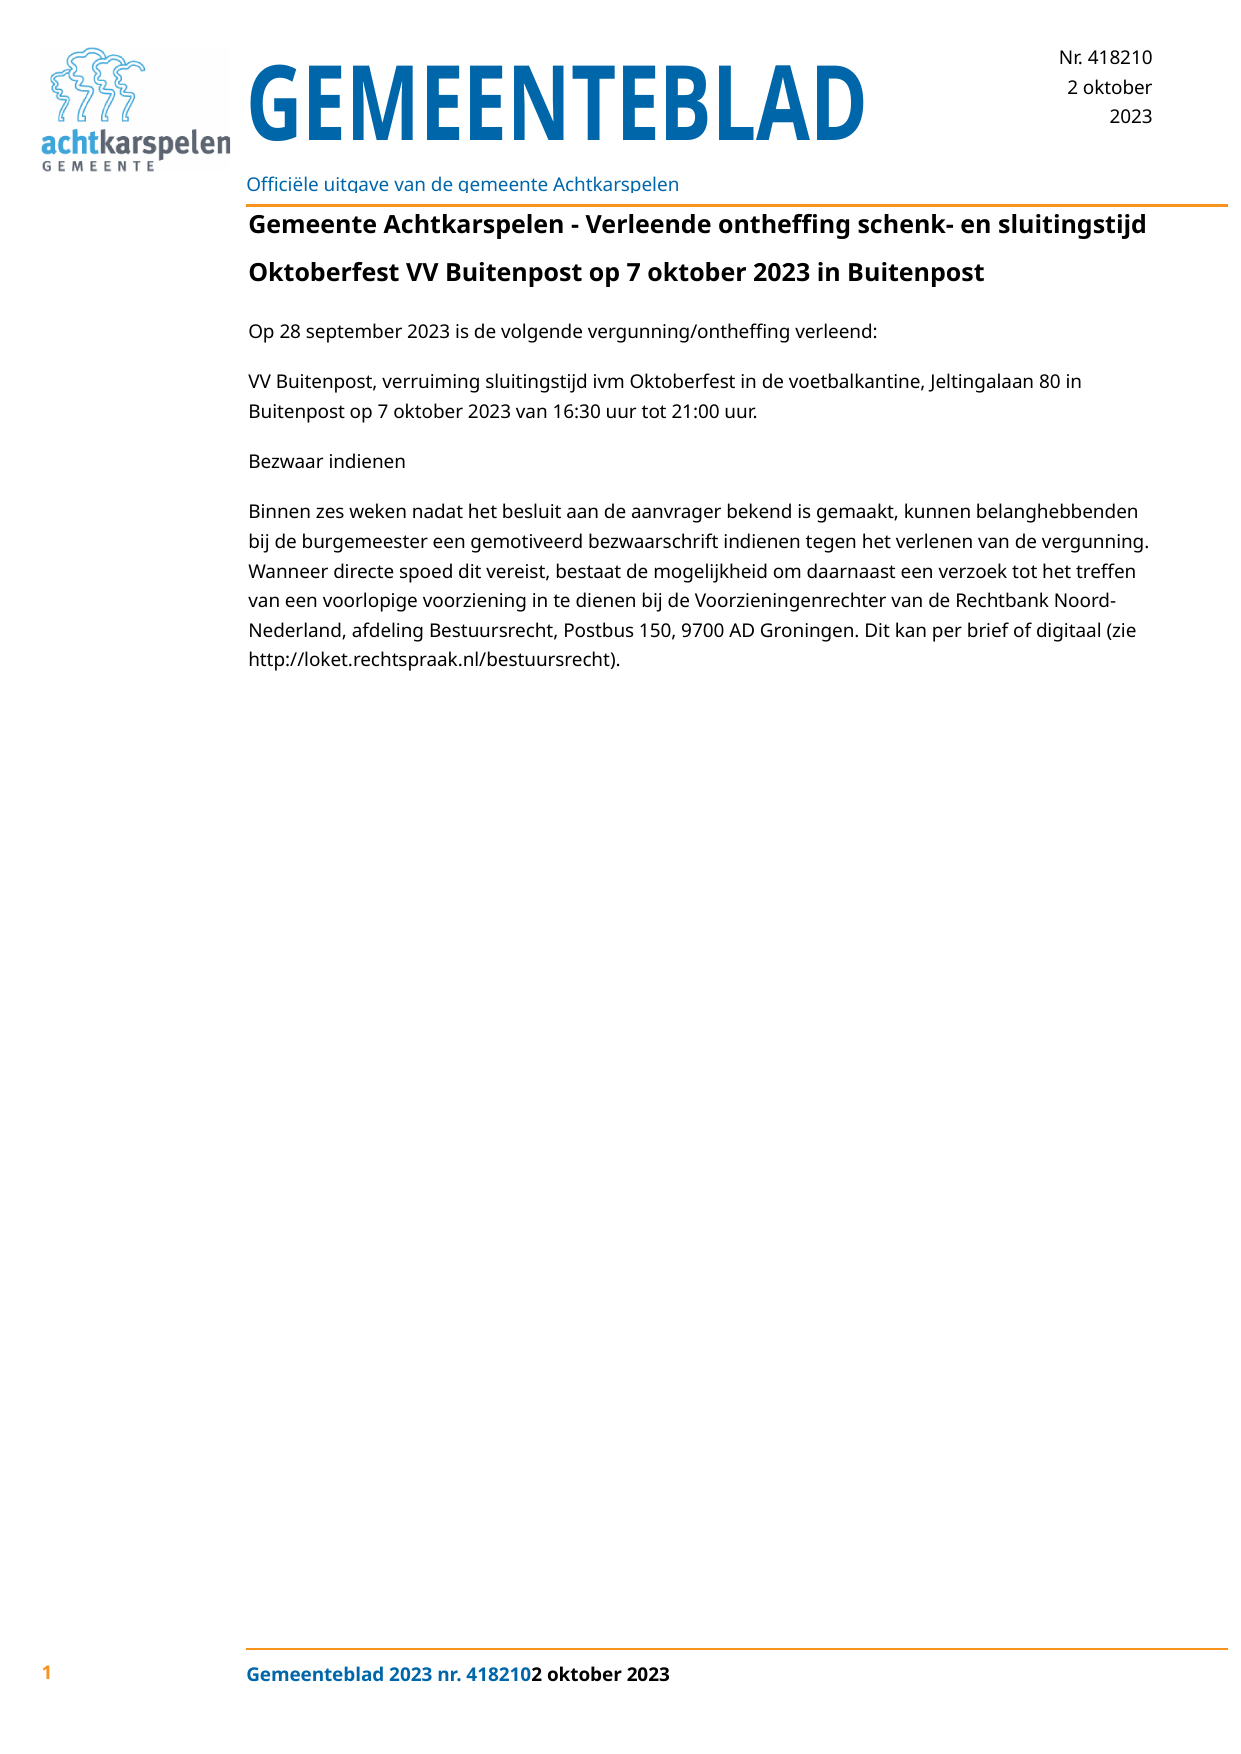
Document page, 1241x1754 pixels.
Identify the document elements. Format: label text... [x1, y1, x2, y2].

text VV Buitenpost, verruiming sluitingstijd ivm Oktoberfest in de voetbalkantine, Jeltingalaan 80 in Buitenpost op 7 oktober 2023 van 16:30 uur tot 21:00 uur. [248, 368, 1152, 424]
text Op 28 september 2023 is de volgende vergunning/ontheffing verleend: [248, 318, 1152, 344]
text Binnen zes weken nadat het besluit aan de aanvrager bekend is gemaakt, kunnen belanghebbenden bij de burgemeester een gemotiveerd bezwaarschrift indienen tegen het verlenen van de vergunning. Wanneer directe spoed dit vereist, bestaat de mogelijkheid om daarnaast een verzoek tot het treffen van een voorlopige voorziening in te dienen bij de Voorzieningenrechter van de Rechtbank Noord-Nederland, afdeling Bestuursrecht, Postbus 150, 9700 AD Groningen. Dit kan per brief of digitaal (zie http://loket.rechtspraak.nl/bestuursrecht). [248, 499, 1152, 672]
picture [41, 47, 231, 172]
text Bezwaar indienen [248, 448, 1152, 474]
text Gemeente Achtkarspelen - Verleende ontheffing schenk- en sluitingstijd Oktoberfest VV Buitenpost op 7 oktober 2023 in Buitenpost [248, 207, 1152, 288]
